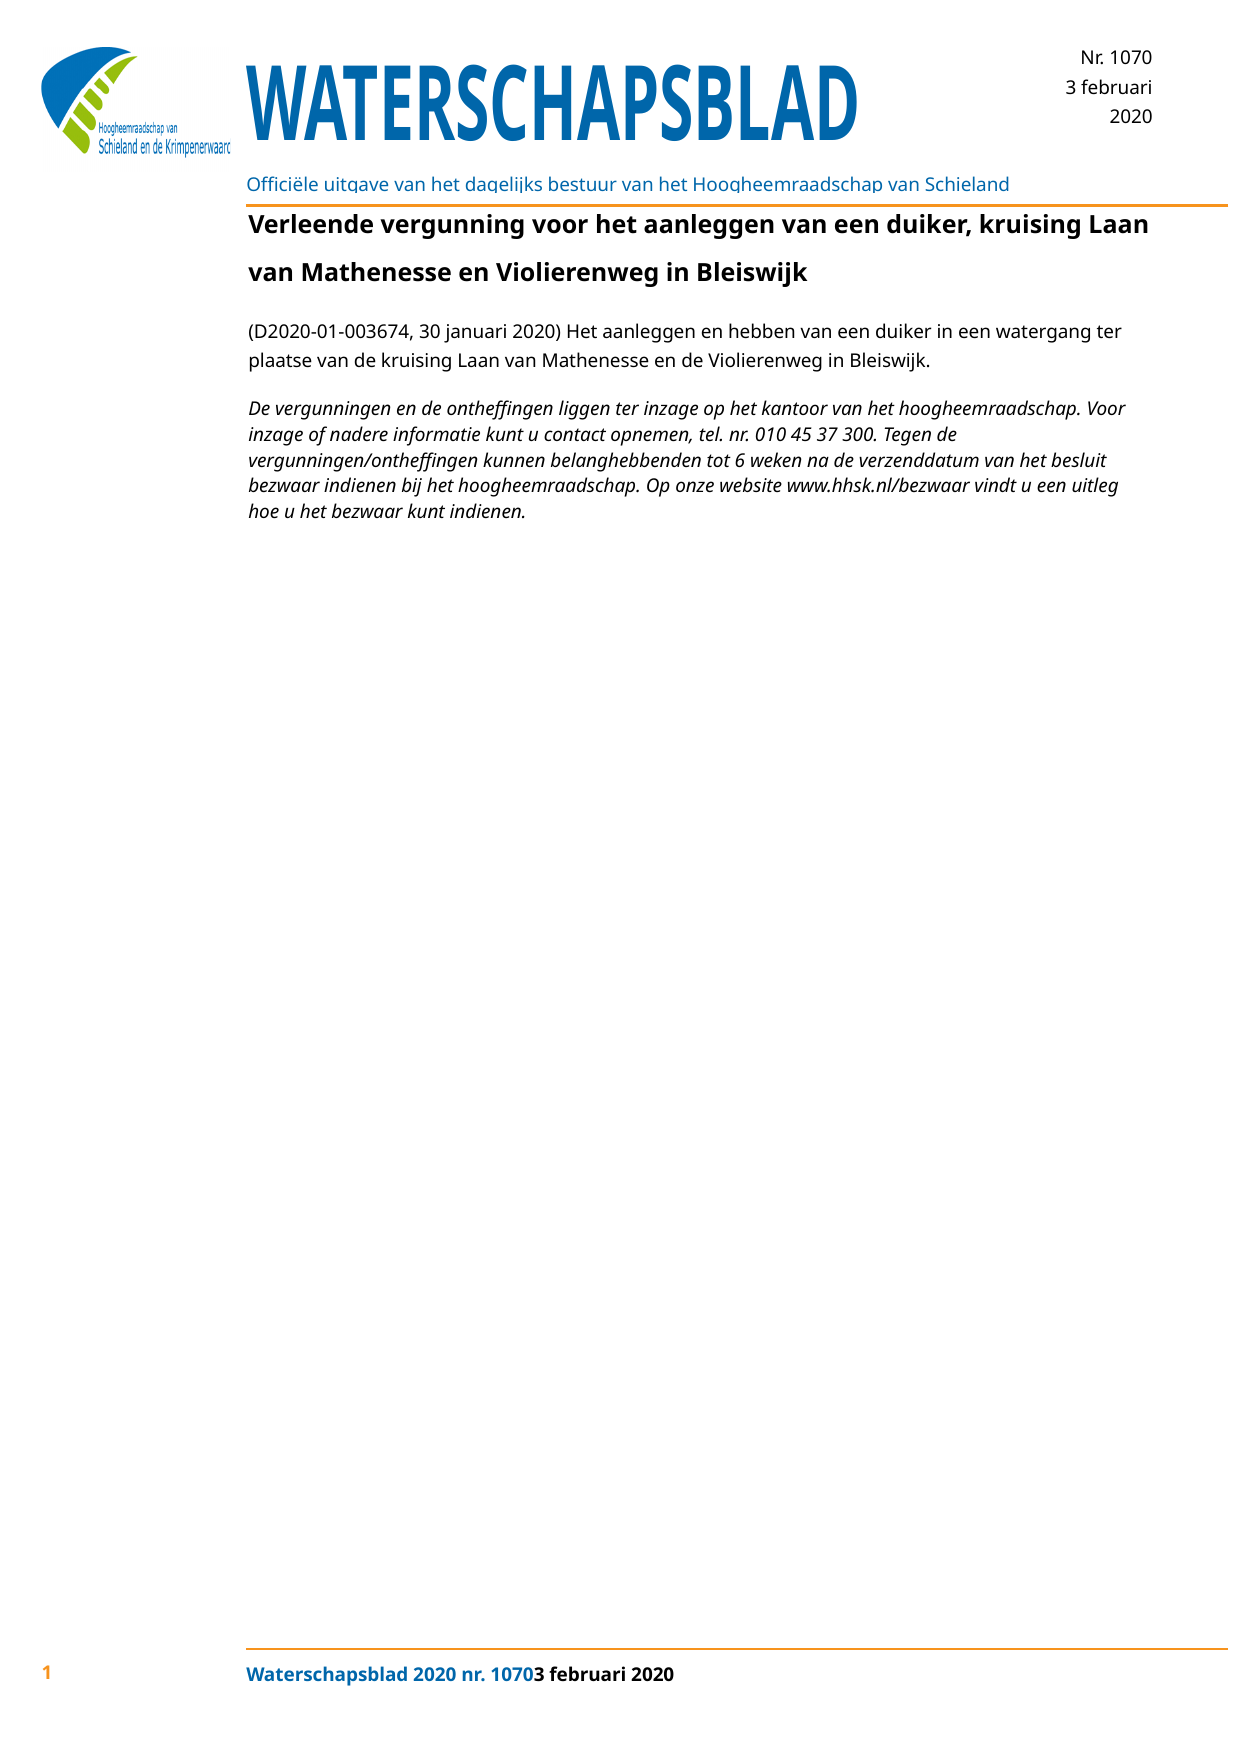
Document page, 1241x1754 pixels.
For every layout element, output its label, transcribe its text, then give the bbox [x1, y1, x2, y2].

text (D2020-01-003674, 30 januari 2020) Het aanleggen en hebben van een duiker in een watergang ter plaatse van de kruising Laan van Mathenesse en de Violierenweg in Bleiswijk. [248, 318, 1152, 373]
picture [41, 47, 231, 172]
text Verleende vergunning voor het aanleggen van een duiker, kruising Laan van Mathenesse en Violierenweg in Bleiswijk [248, 207, 1152, 288]
text De vergunningen en de ontheffingen liggen ter inzage op het kantoor van het hoogheemraadschap. Voor inzage of nadere informatie kunt u contact opnemen, tel. nr. 010 45 37 300. Tegen de vergunningen/ontheffingen kunnen belanghebbenden tot 6 weken na de verzenddatum van het besluit bezwaar indienen bij het hoogheemraadschap. Op onze website www.hhsk.nl/bezwaar vindt u een uitleg hoe u het bezwaar kunt indienen. [248, 395, 1152, 524]
